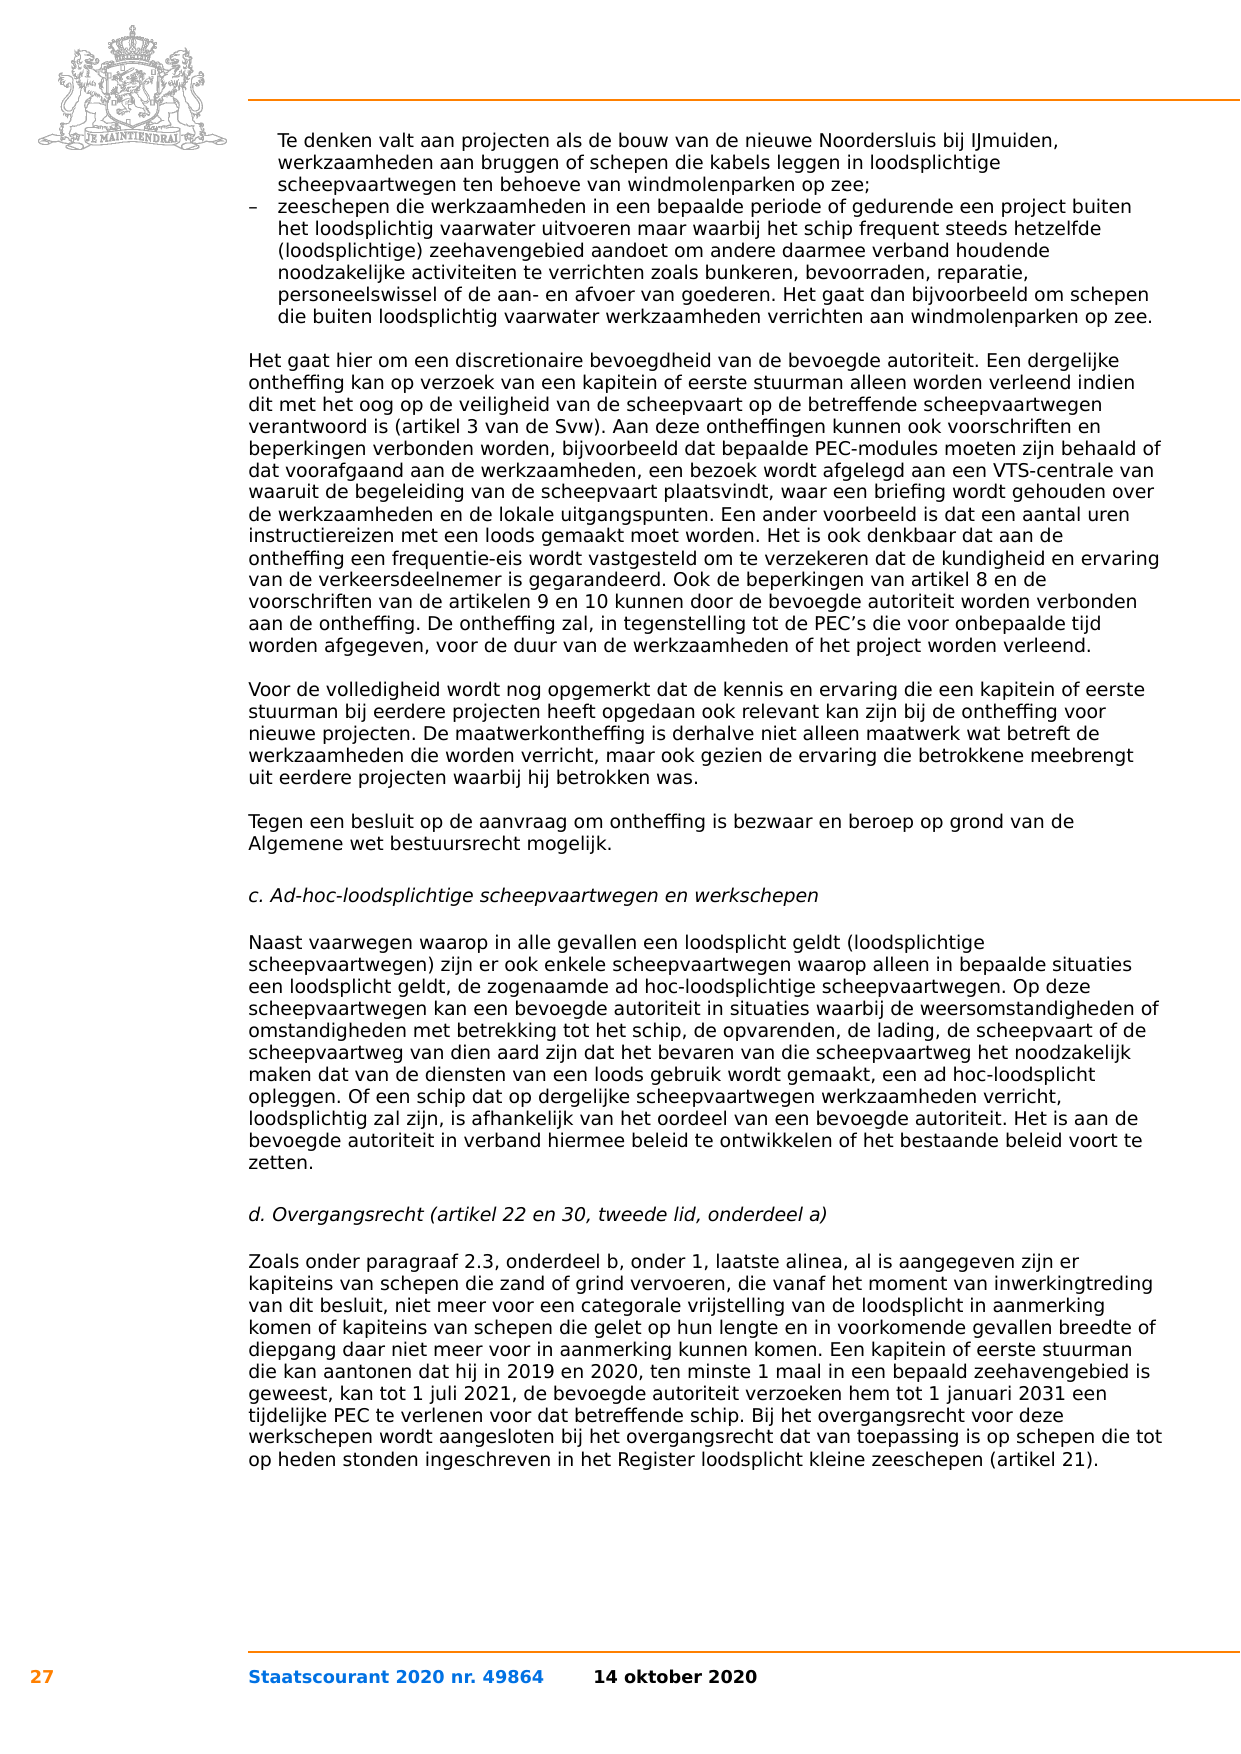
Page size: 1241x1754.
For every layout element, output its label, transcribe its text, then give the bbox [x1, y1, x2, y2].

text Het gaat hier om een discretionaire bevoegdheid van de bevoegde autoriteit. Een dergelijke ontheffing kan op verzoek van een kapitein of eerste stuurman alleen worden verleend indien dit met het oog op de veiligheid van de scheepvaart op de betreffende scheepvaartwegen verantwoord is (artikel 3 van de Svw). Aan deze ontheffingen kunnen ook voorschriften en beperkingen verbonden worden, bijvoorbeeld dat bepaalde PEC-modules moeten zijn behaald of dat voorafgaand aan de werkzaamheden, een bezoek wordt afgelegd aan een VTS-centrale van waaruit de begeleiding van de scheepvaart plaatsvindt, waar een briefing wordt gehouden over de werkzaamheden en de lokale uitgangspunten. Een ander voorbeeld is dat een aantal uren instructiereizen met een loods gemaakt moet worden. Het is ook denkbaar dat aan de ontheffing een frequentie-eis wordt vastgesteld om te verzekeren dat de kundigheid en ervaring van de verkeersdeelnemer is gegarandeerd. Ook de beperkingen van artikel 8 en de voorschriften van de artikelen 9 en 10 kunnen door de bevoegde autoriteit worden verbonden aan de ontheffing. De ontheffing zal, in tegenstelling tot de PEC’s die voor onbepaalde tijd worden afgegeven, voor de duur van de werkzaamheden of het project worden verleend. [248, 349, 1163, 657]
subtitle d. Overgangsrecht (artikel 22 en 30, tweede lid, onderdeel a) [248, 1204, 1163, 1226]
picture [38, 25, 227, 150]
text Naast vaarwegen waarop in alle gevallen een loodsplicht geldt (loodsplichtige scheepvaartwegen) zijn er ook enkele scheepvaartwegen waarop alleen in bepaalde situaties een loodsplicht geldt, de zogenaamde ad hoc-loodsplichtige scheepvaartwegen. Op deze scheepvaartwegen kan een bevoegde autoriteit in situaties waarbij de weersomstandigheden of omstandigheden met betrekking tot het schip, de opvarenden, de lading, de scheepvaart of de scheepvaartweg van dien aard zijn dat het bevaren van die scheepvaartweg het noodzakelijk maken dat van de diensten van een loods gebruik wordt gemaakt, een ad hoc-loodsplicht opleggen. Of een schip dat op dergelijke scheepvaartwegen werkzaamheden verricht, loodsplichtig zal zijn, is afhankelijk van het oordeel van een bevoegde autoriteit. Het is aan de bevoegde autoriteit in verband hiermee beleid te ontwikkelen of het bestaande beleid voort te zetten. [248, 932, 1163, 1174]
subtitle c. Ad-hoc-loodsplichtige scheepvaartwegen en werkschepen [248, 885, 1163, 907]
text Zoals onder paragraaf 2.3, onderdeel b, onder 1, laatste alinea, al is aangegeven zijn er kapiteins van schepen die zand of grind vervoeren, die vanaf het moment van inwerkingtreding van dit besluit, niet meer voor een categorale vrijstelling van de loodsplicht in aanmerking komen of kapiteins van schepen die gelet op hun lengte en in voorkomende gevallen breedte of diepgang daar niet meer voor in aanmerking kunnen komen. Een kapitein of eerste stuurman die kan aantonen dat hij in 2019 en 2020, ten minste 1 maal in een bepaald zeehavengebied is geweest, kan tot 1 juli 2021, de bevoegde autoriteit verzoeken hem tot 1 januari 2031 een tijdelijke PEC te verlenen voor dat betreffende schip. Bij het overgangsrecht voor deze werkschepen wordt aangesloten bij het overgangsrecht dat van toepassing is op schepen die tot op heden stonden ingeschreven in het Register loodsplicht kleine zeeschepen (artikel 21). [248, 1251, 1163, 1470]
text Tegen een besluit op de aanvraag om ontheffing is bezwaar en beroep op grond van de Algemene wet bestuursrecht mogelijk. [248, 811, 1163, 855]
text Te denken valt aan projecten als de bouw van de nieuwe Noordersluis bij IJmuiden, werkzaamheden aan bruggen of schepen die kabels leggen in loodsplichtige scheepvaartwegen ten behoeve van windmolenparken op zee; [248, 130, 1163, 196]
text Voor de volledigheid wordt nog opgemerkt dat de kennis en ervaring die een kapitein of eerste stuurman bij eerdere projecten heeft opgedaan ook relevant kan zijn bij de ontheffing voor nieuwe projecten. De maatwerkontheffing is derhalve niet alleen maatwerk wat betreft de werkzaamheden die worden verricht, maar ook gezien de ervaring die betrokkene meebrengt uit eerdere projecten waarbij hij betrokken was. [248, 679, 1163, 789]
text – zeeschepen die werkzaamheden in een bepaalde periode of gedurende een project buiten het loodsplichtig vaarwater uitvoeren maar waarbij het schip frequent steeds hetzelfde (loodsplichtige) zeehavengebied aandoet om andere daarmee verband houdende noodzakelijke activiteiten te verrichten zoals bunkeren, bevoorraden, reparatie, personeelswissel of de aan- en afvoer van goederen. Het gaat dan bijvoorbeeld om schepen die buiten loodsplichtig vaarwater werkzaamheden verrichten aan windmolenparken op zee. [248, 196, 1163, 328]
